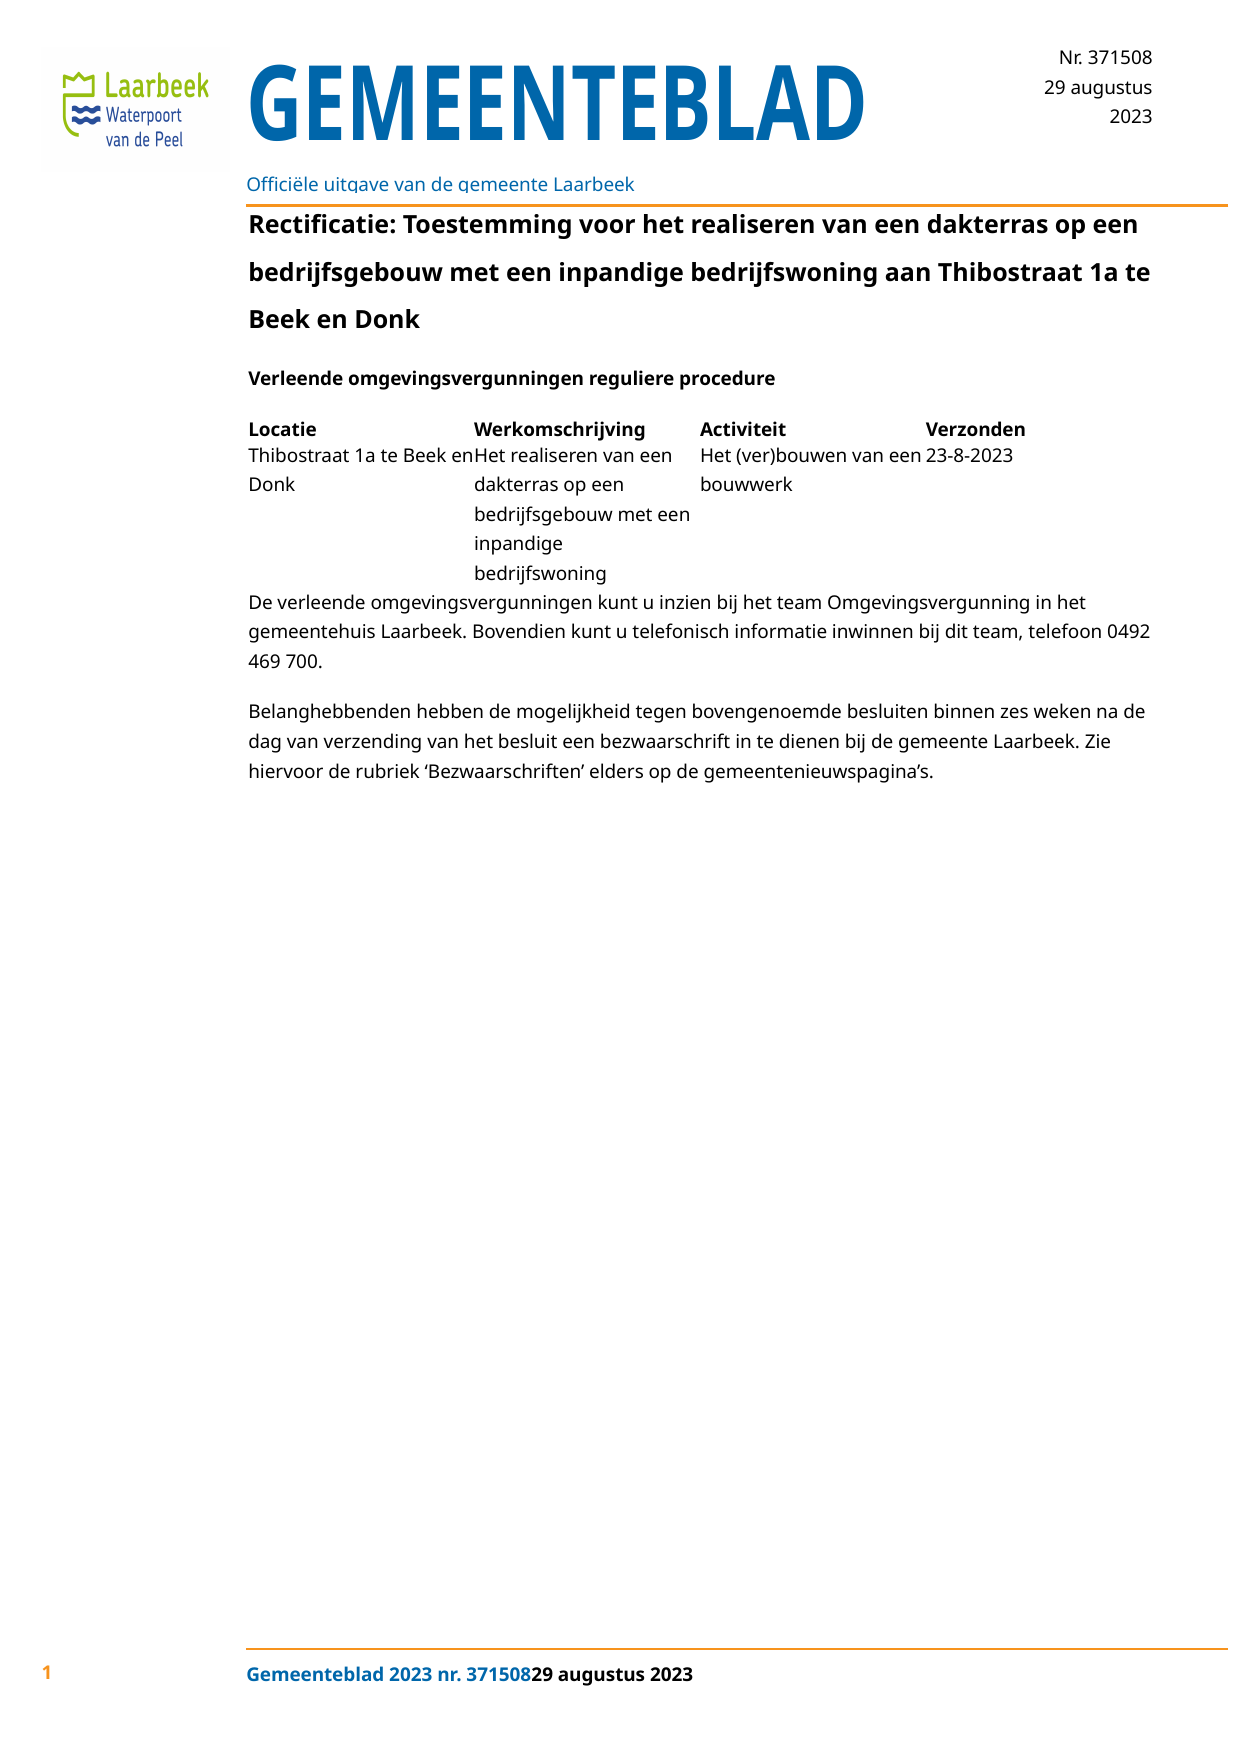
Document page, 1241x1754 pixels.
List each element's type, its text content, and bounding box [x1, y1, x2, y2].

text Rectificatie: Toestemming voor het realiseren van een dakterras op een bedrijfsgebouw met een inpandige bedrijfswoning aan Thibostraat 1a te Beek en Donk [248, 207, 1152, 336]
table_header Locatie [248, 416, 474, 442]
text Verleende omgevingsvergunningen reguliere procedure [248, 366, 1152, 391]
table_cell Het realiseren van een dakterras op een bedrijfsgebouw met een inpandige bedrijfswoning [474, 442, 700, 586]
text Belanghebbenden hebben de mogelijkheid tegen bovengenoemde besluiten binnen zes weken na de dag van verzending van het besluit een bezwaarschrift in te dienen bij de gemeente Laarbeek. Zie hiervoor de rubriek ‘Bezwaarschriften’ elders op de gemeentenieuwspagina’s. [248, 699, 1152, 783]
text De verleende omgevingsvergunningen kunt u inzien bij het team Omgevingsvergunning in het gemeentehuis Laarbeek. Bovendien kunt u telefonisch informatie inwinnen bij dit team, telefoon 0492 469 700. [248, 589, 1152, 674]
table_cell 23-8-2023 [926, 442, 1152, 586]
table_cell Het (ver)bouwen van een bouwwerk [700, 442, 926, 586]
table_header Verzonden [926, 416, 1152, 442]
table_header Activiteit [700, 416, 926, 442]
table_cell Thibostraat 1a te Beek en Donk [248, 442, 474, 586]
table_header Werkomschrijving [474, 416, 700, 442]
picture [41, 47, 231, 172]
